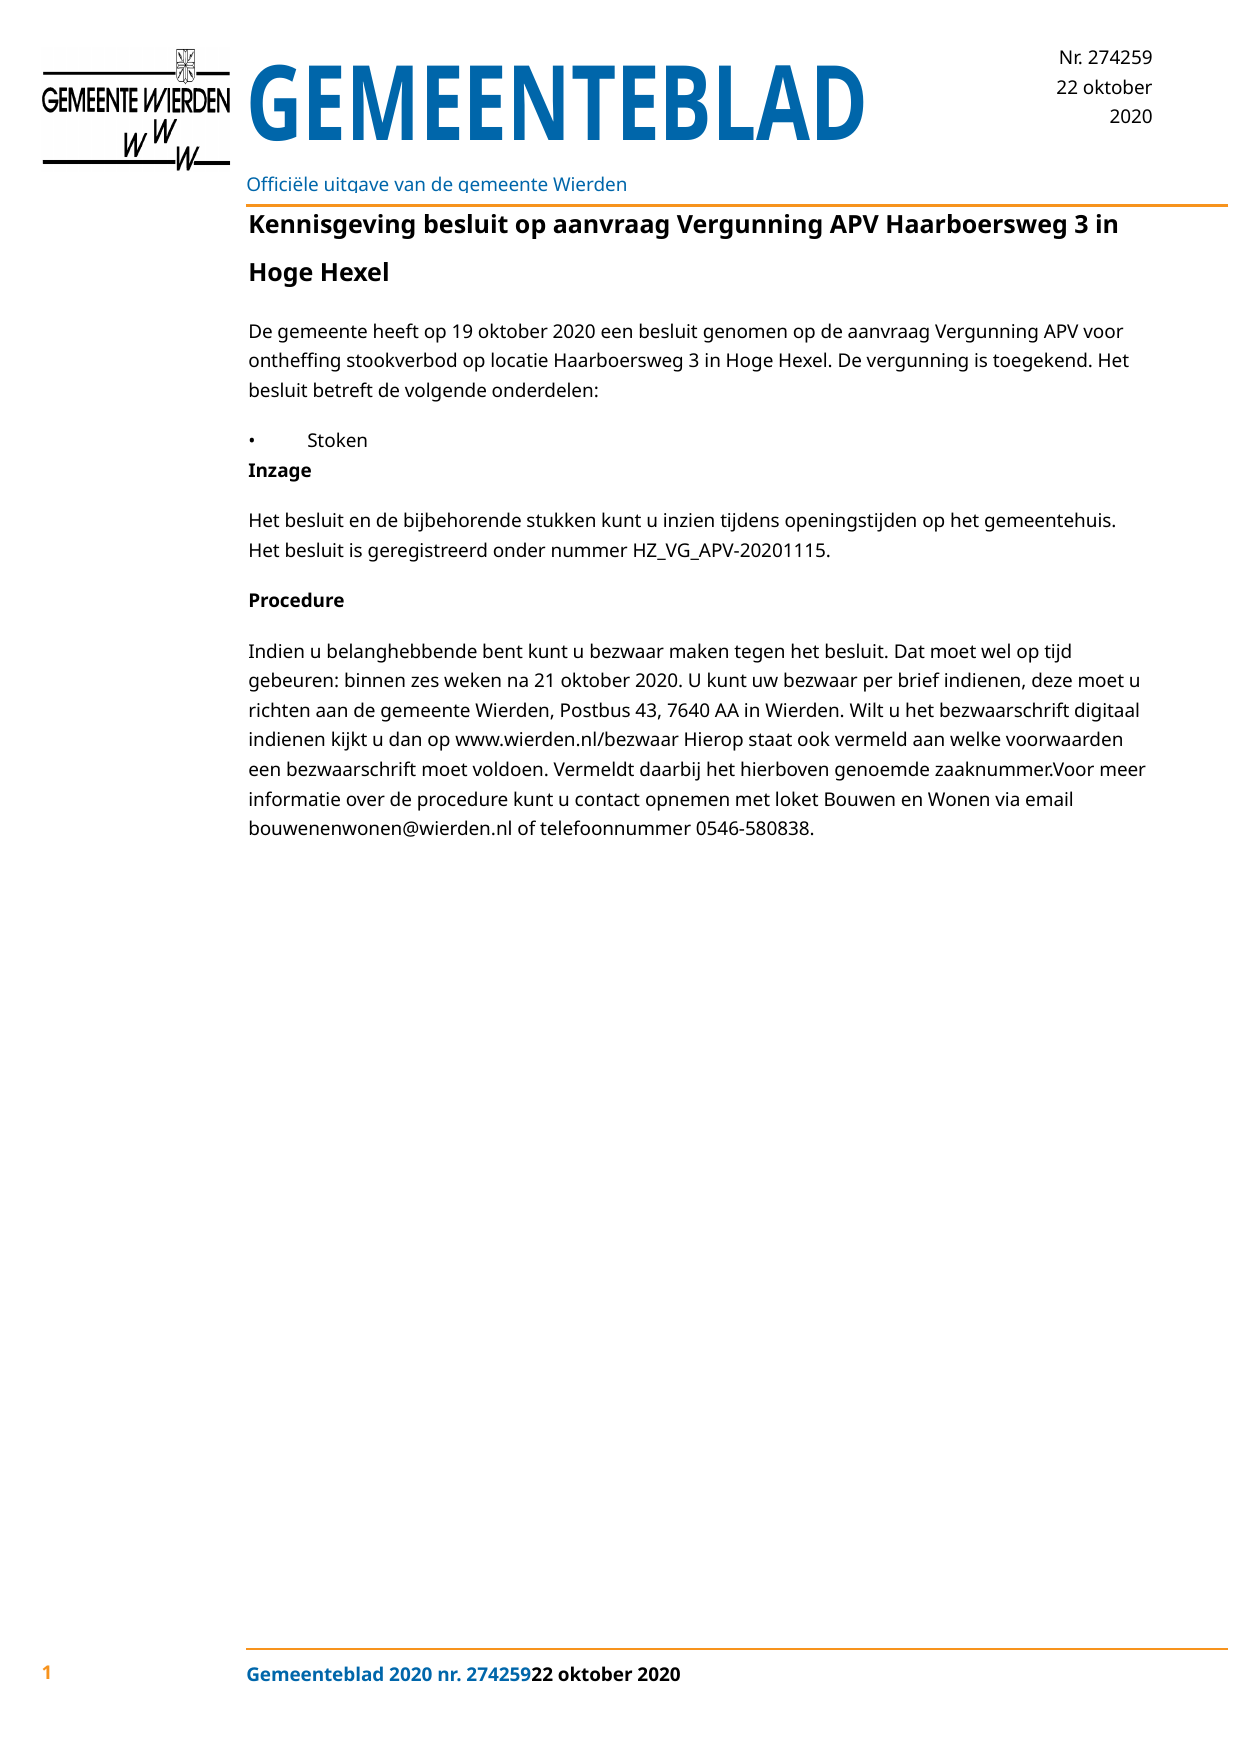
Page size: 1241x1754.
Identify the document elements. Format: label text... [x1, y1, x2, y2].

picture [41, 47, 231, 172]
text Procedure [248, 587, 1152, 613]
text Kennisgeving besluit op aanvraag Vergunning APV Haarboersweg 3 in Hoge Hexel [248, 207, 1152, 288]
text Inzage [248, 457, 1152, 483]
text Het besluit en de bijbehorende stukken kunt u inzien tijdens openingstijden op het gemeentehuis. Het besluit is geregistreerd onder nummer HZ_VG_APV-20201115. [248, 507, 1152, 563]
text Indien u belanghebbende bent kunt u bezwaar maken tegen het besluit. Dat moet wel op tijd gebeuren: binnen zes weken na 21 oktober 2020. U kunt uw bezwaar per brief indienen, deze moet u richten aan de gemeente Wierden, Postbus 43, 7640 AA in Wierden. Wilt u het bezwaarschrift digitaal indienen kijkt u dan op www.wierden.nl/bezwaar Hierop staat ook vermeld aan welke voorwaarden een bezwaarschrift moet voldoen. Vermeldt daarbij het hierboven genoemde zaaknummer.Voor meer informatie over de procedure kunt u contact opnemen met loket Bouwen en Wonen via email bouwenenwonen@wierden.nl of telefoonnummer 0546-580838. [248, 638, 1152, 841]
text De gemeente heeft op 19 oktober 2020 een besluit genomen op de aanvraag Vergunning APV voor ontheffing stookverbod op locatie Haarboersweg 3 in Hoge Hexel. De vergunning is toegekend. Het besluit betreft de volgende onderdelen: [248, 318, 1152, 403]
list Stoken [248, 427, 1152, 453]
